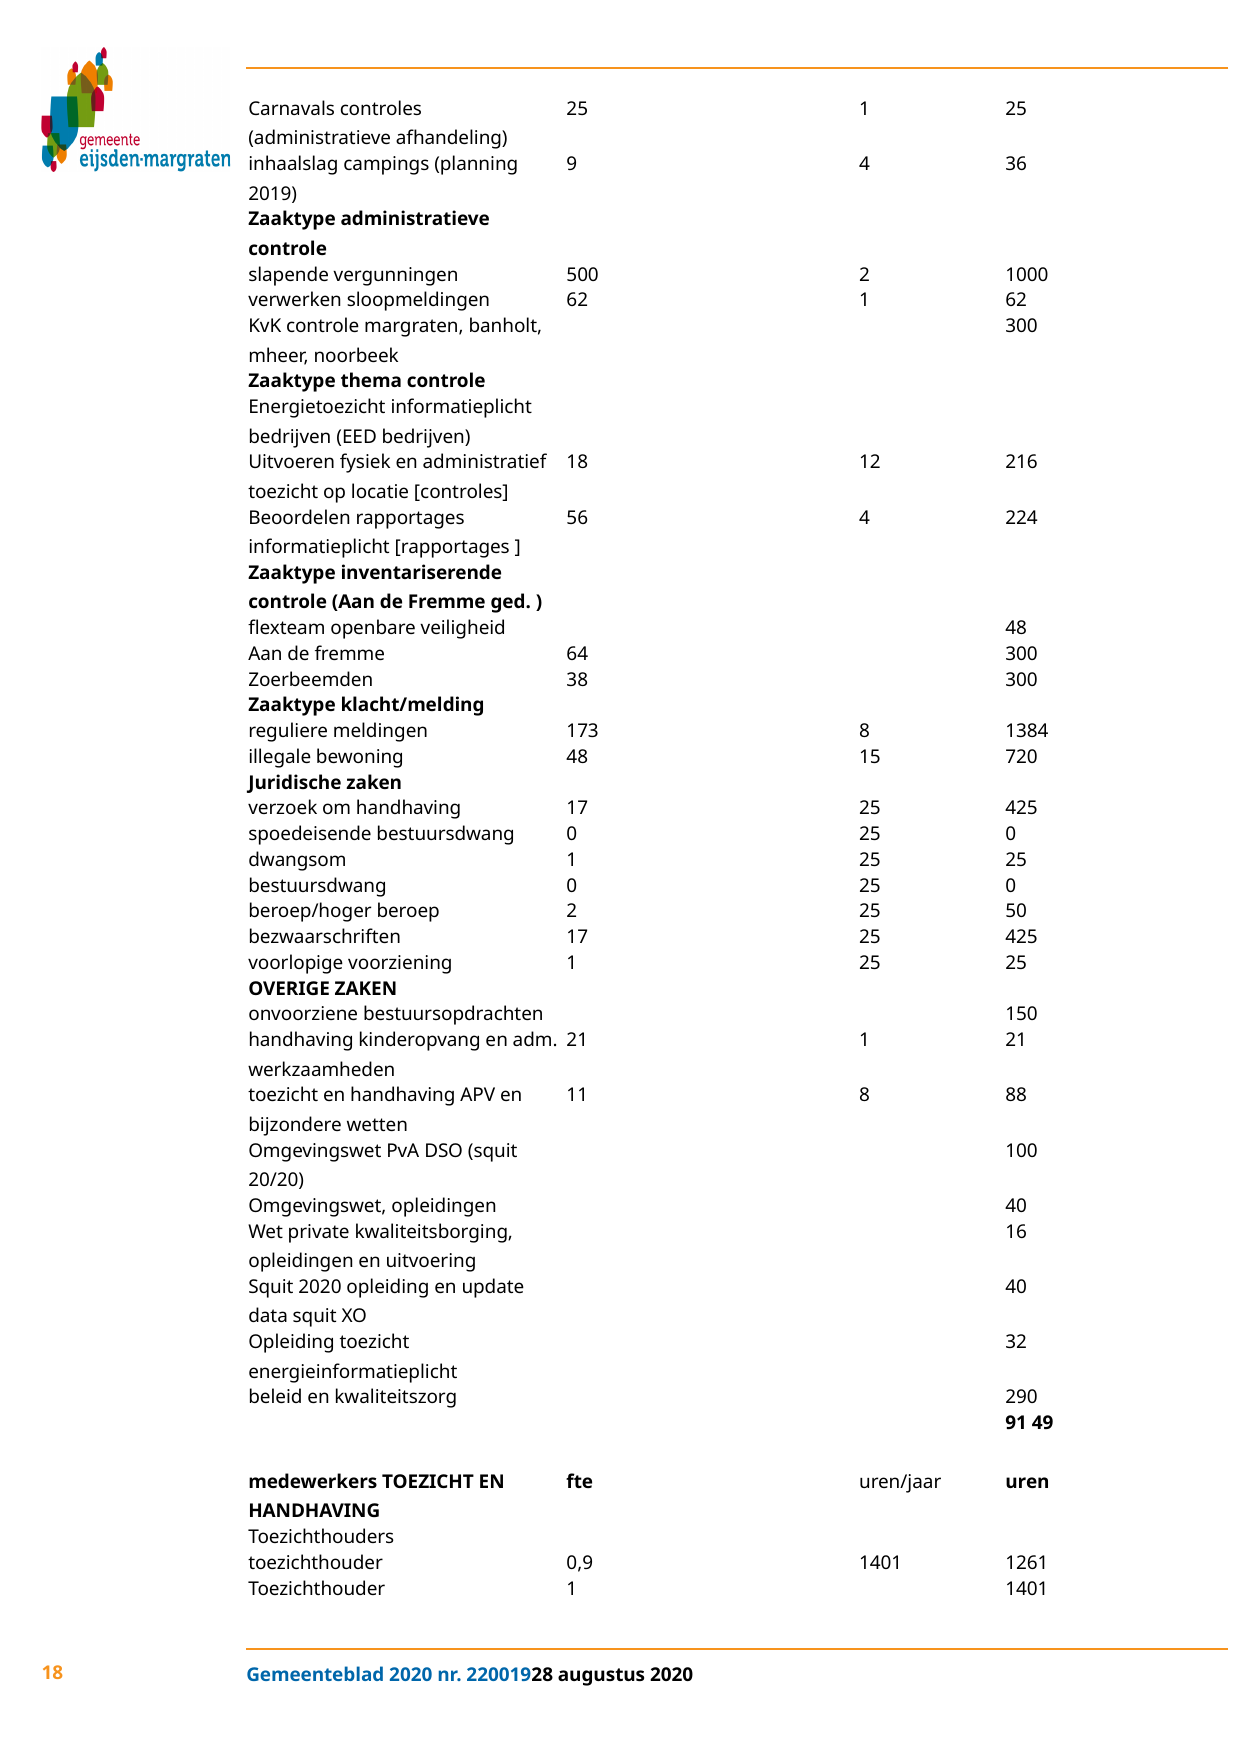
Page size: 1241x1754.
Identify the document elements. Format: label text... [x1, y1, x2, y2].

table_cell beleid en kwaliteitszorg [248, 1384, 566, 1409]
table_cell [859, 1137, 1005, 1192]
table_cell [713, 769, 859, 794]
table_cell [859, 615, 1005, 640]
table_cell flexteam openbare veiligheid [248, 615, 566, 640]
table_cell [566, 393, 712, 448]
table_cell [1005, 692, 1152, 717]
table_cell 0 [566, 820, 712, 846]
table_cell 17 [566, 923, 712, 949]
table_cell 56 [566, 504, 712, 559]
table_cell [566, 975, 712, 1000]
table_cell KvK controle margraten, banholt, mheer, noorbeek [248, 312, 566, 367]
table_cell [859, 1410, 1005, 1435]
table_cell [713, 615, 859, 640]
table_cell [1005, 205, 1152, 261]
table_cell 1401 [859, 1549, 1005, 1575]
table_cell 4 [859, 150, 1005, 205]
table_cell [713, 1218, 859, 1273]
table_cell [859, 1575, 1005, 1601]
table_cell 1261 [1005, 1549, 1152, 1575]
table_cell [566, 1137, 712, 1192]
table_cell [713, 666, 859, 692]
table_cell [566, 615, 712, 640]
table_cell 62 [1005, 286, 1152, 312]
table_cell 1000 [1005, 261, 1152, 286]
table_cell [566, 205, 712, 261]
table_cell [1005, 393, 1152, 448]
table_cell 300 [1005, 312, 1152, 367]
table_cell handhaving kinderopvang en adm. werkzaamheden [248, 1026, 566, 1081]
table_cell 1 [859, 286, 1005, 312]
table_cell [713, 820, 859, 846]
table_cell bestuursdwang [248, 872, 566, 897]
table_cell Toezichthouders [248, 1524, 566, 1549]
table_header uren [1005, 1468, 1152, 1523]
table_cell beroep/hoger beroep [248, 898, 566, 923]
table_cell [713, 1192, 859, 1218]
table_cell verwerken sloopmeldingen [248, 286, 566, 312]
table_cell bezwaarschriften [248, 923, 566, 949]
table_cell [713, 1549, 859, 1575]
table_header [713, 1468, 859, 1523]
table_cell [1005, 1524, 1152, 1549]
table_cell [713, 1410, 859, 1435]
table_cell [859, 640, 1005, 666]
table_cell [859, 1329, 1005, 1384]
table_cell 17 [566, 795, 712, 820]
table_cell 21 [566, 1026, 712, 1081]
table_cell [713, 1081, 859, 1137]
table_cell [713, 312, 859, 367]
table_cell Zaaktype klacht/melding [248, 692, 566, 717]
table_cell [859, 1273, 1005, 1328]
table_cell 91 49 [1005, 1410, 1152, 1435]
table_cell [1005, 769, 1152, 794]
table_cell [713, 640, 859, 666]
table_cell 300 [1005, 640, 1152, 666]
table_cell [859, 1384, 1005, 1409]
table_cell [859, 975, 1005, 1000]
table_cell Omgevingswet PvA DSO (squit 20/20) [248, 1137, 566, 1192]
table_cell OVERIGE ZAKEN [248, 975, 566, 1000]
table_cell 0 [1005, 872, 1152, 897]
table_cell 1 [859, 1026, 1005, 1081]
table_cell [713, 449, 859, 504]
table_cell slapende vergunningen [248, 261, 566, 286]
table_cell 290 [1005, 1384, 1152, 1409]
table_cell [713, 975, 859, 1000]
table_cell Beoordelen rapportages informatieplicht [rapportages ] [248, 504, 566, 559]
table_cell 25 [859, 923, 1005, 949]
table_cell 15 [859, 743, 1005, 769]
table_cell [713, 1329, 859, 1384]
table_cell 500 [566, 261, 712, 286]
table_cell 25 [859, 846, 1005, 872]
table_cell [859, 559, 1005, 614]
table_cell 1 [566, 949, 712, 975]
table_cell 2 [566, 898, 712, 923]
table_cell [713, 846, 859, 872]
table_cell [713, 795, 859, 820]
table_cell 0,9 [566, 1549, 712, 1575]
table_header medewerkers TOEZICHT EN HANDHAVING [248, 1468, 566, 1523]
table_cell Wet private kwaliteitsborging, opleidingen en uitvoering [248, 1218, 566, 1273]
table_cell Juridische zaken [248, 769, 566, 794]
table_cell 11 [566, 1081, 712, 1137]
table_cell [859, 393, 1005, 448]
table_cell 1384 [1005, 718, 1152, 743]
table_cell [713, 559, 859, 614]
table_cell [859, 692, 1005, 717]
table_cell 1401 [1005, 1575, 1152, 1601]
picture [41, 47, 231, 172]
table_cell inhaalslag campings (planning 2019) [248, 150, 566, 205]
table_cell 18 [566, 449, 712, 504]
table_cell toezicht en handhaving APV en bijzondere wetten [248, 1081, 566, 1137]
table_cell 224 [1005, 504, 1152, 559]
table_cell toezichthouder [248, 1549, 566, 1575]
table_cell 32 [1005, 1329, 1152, 1384]
table_cell 150 [1005, 1000, 1152, 1026]
table_cell [713, 504, 859, 559]
table_cell [566, 1384, 712, 1409]
table_cell 25 [1005, 949, 1152, 975]
table_cell 25 [859, 872, 1005, 897]
table_cell 40 [1005, 1192, 1152, 1218]
table_cell 2 [859, 261, 1005, 286]
table_cell [566, 1329, 712, 1384]
table_cell 1 [566, 846, 712, 872]
table_cell Opleiding toezicht energieinformatieplicht [248, 1329, 566, 1384]
table_cell 720 [1005, 743, 1152, 769]
table_cell [713, 1524, 859, 1549]
table_cell [713, 261, 859, 286]
table_cell [566, 312, 712, 367]
table_cell 40 [1005, 1273, 1152, 1328]
table_cell 425 [1005, 923, 1152, 949]
table_cell 0 [1005, 820, 1152, 846]
table_cell [713, 949, 859, 975]
table_cell [248, 1410, 566, 1435]
table_cell [713, 692, 859, 717]
table_cell Toezichthouder [248, 1575, 566, 1601]
table_cell [713, 1026, 859, 1081]
table_cell [713, 1000, 859, 1026]
table_cell 62 [566, 286, 712, 312]
table_cell 173 [566, 718, 712, 743]
table_cell [713, 923, 859, 949]
table_cell 25 [859, 898, 1005, 923]
table_cell 8 [859, 718, 1005, 743]
table_cell 1 [566, 1575, 712, 1601]
table_cell [859, 205, 1005, 261]
table_cell 12 [859, 449, 1005, 504]
table_cell 48 [566, 743, 712, 769]
table_cell Uitvoeren fysiek en administratief toezicht op locatie [controles] [248, 449, 566, 504]
table_cell [713, 95, 859, 150]
table_cell 38 [566, 666, 712, 692]
table_cell [859, 368, 1005, 393]
table_cell 21 [1005, 1026, 1152, 1081]
table_cell 48 [1005, 615, 1152, 640]
table_cell [566, 1524, 712, 1549]
table_cell Squit 2020 opleiding en update data squit XO [248, 1273, 566, 1328]
table_cell Energietoezicht informatieplicht bedrijven (EED bedrijven) [248, 393, 566, 448]
table_cell Zoerbeemden [248, 666, 566, 692]
table_cell [566, 368, 712, 393]
table_cell [713, 718, 859, 743]
table_cell [859, 1192, 1005, 1218]
table_cell 100 [1005, 1137, 1152, 1192]
table_cell 25 [859, 795, 1005, 820]
table_cell onvoorziene bestuursopdrachten [248, 1000, 566, 1026]
table_cell [566, 1410, 712, 1435]
table_cell 425 [1005, 795, 1152, 820]
table_cell Carnavals controles (administratieve afhandeling) [248, 95, 566, 150]
table_cell 16 [1005, 1218, 1152, 1273]
table_cell reguliere meldingen [248, 718, 566, 743]
table_cell Omgevingswet, opleidingen [248, 1192, 566, 1218]
table_cell dwangsom [248, 846, 566, 872]
table_cell [859, 666, 1005, 692]
table_cell [713, 205, 859, 261]
table_cell 25 [566, 95, 712, 150]
table_cell [713, 743, 859, 769]
table_cell [859, 1218, 1005, 1273]
table_cell [713, 1137, 859, 1192]
table_header uren/jaar [859, 1468, 1005, 1523]
table_cell [566, 1000, 712, 1026]
table_cell [566, 1273, 712, 1328]
table_cell 25 [1005, 846, 1152, 872]
table_cell [1005, 368, 1152, 393]
table_cell [713, 393, 859, 448]
table_cell [566, 769, 712, 794]
table_cell verzoek om handhaving [248, 795, 566, 820]
table_cell [566, 559, 712, 614]
table_cell [1005, 975, 1152, 1000]
table_cell 64 [566, 640, 712, 666]
table_cell 9 [566, 150, 712, 205]
table_cell [713, 1575, 859, 1601]
table_cell 8 [859, 1081, 1005, 1137]
table_cell [713, 1384, 859, 1409]
table_cell [566, 692, 712, 717]
table_cell 25 [859, 820, 1005, 846]
table_cell Aan de fremme [248, 640, 566, 666]
table_cell 300 [1005, 666, 1152, 692]
table_cell [566, 1192, 712, 1218]
table_cell Zaaktype inventariserende controle (Aan de Fremme ged. ) [248, 559, 566, 614]
table_cell spoedeisende bestuursdwang [248, 820, 566, 846]
table_cell 88 [1005, 1081, 1152, 1137]
table_cell [859, 1524, 1005, 1549]
table_cell [1005, 559, 1152, 614]
table_cell [566, 1218, 712, 1273]
table_cell [713, 872, 859, 897]
table_cell Zaaktype administratieve controle [248, 205, 566, 261]
table_cell 0 [566, 872, 712, 897]
table_cell illegale bewoning [248, 743, 566, 769]
table_header fte [566, 1468, 712, 1523]
table_cell [859, 1000, 1005, 1026]
table_cell [713, 286, 859, 312]
table_cell 1 [859, 95, 1005, 150]
table_cell 25 [859, 949, 1005, 975]
table_cell 36 [1005, 150, 1152, 205]
table_cell 4 [859, 504, 1005, 559]
table_cell 216 [1005, 449, 1152, 504]
table_cell 50 [1005, 898, 1152, 923]
table_cell [859, 312, 1005, 367]
table_cell voorlopige voorziening [248, 949, 566, 975]
table_cell 25 [1005, 95, 1152, 150]
table_cell [859, 769, 1005, 794]
table_cell [713, 150, 859, 205]
table_cell [713, 368, 859, 393]
table_cell [713, 898, 859, 923]
table_cell [713, 1273, 859, 1328]
table_cell Zaaktype thema controle [248, 368, 566, 393]
